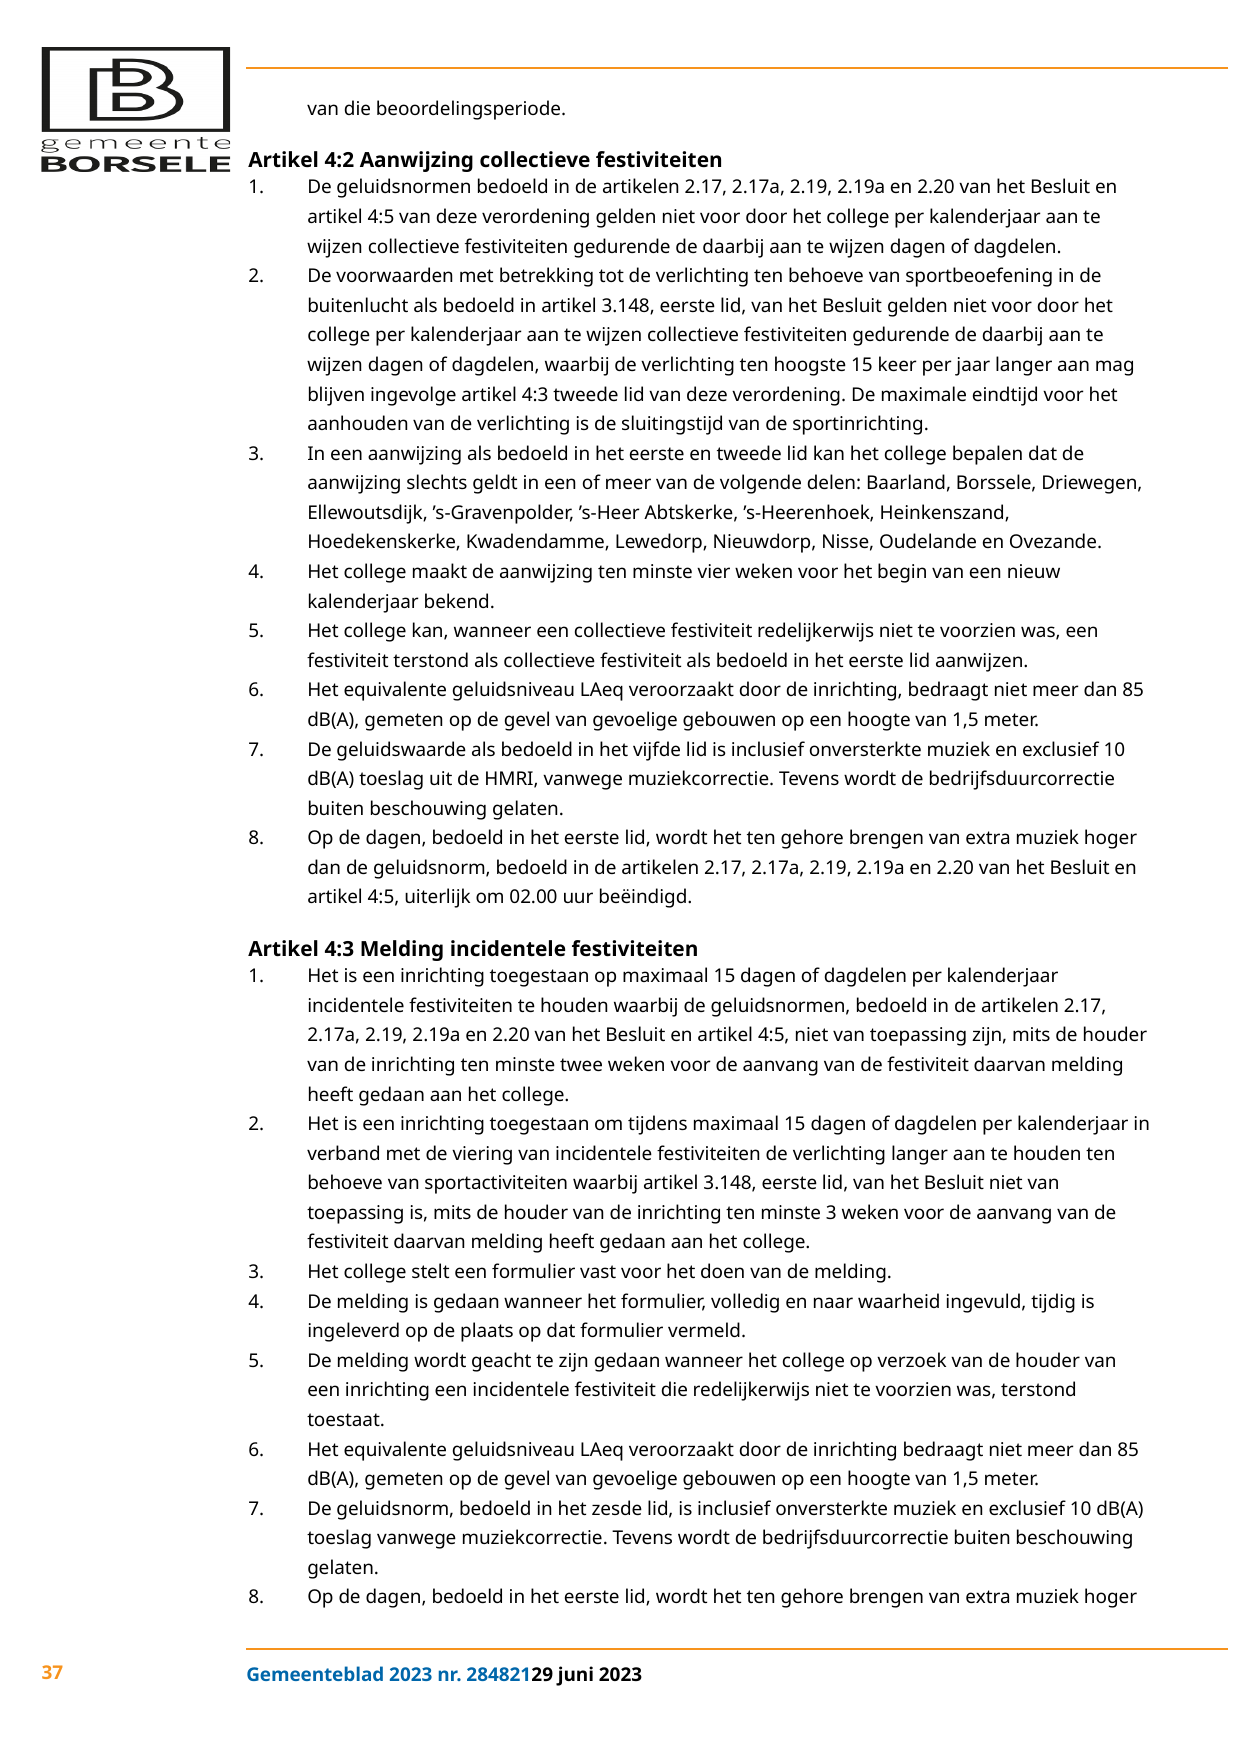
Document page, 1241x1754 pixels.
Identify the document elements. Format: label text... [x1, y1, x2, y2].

list In een aanwijzing als bedoeld in het eerste en tweede lid kan het college bepalen dat de aanwijzing slechts geldt in een of meer van de volgende delen: Baarland, Borssele, Driewegen, Ellewoutsdijk, ’s-Gravenpolder, ’s-Heer Abtskerke, ’s-Heerenhoek, Heinkenszand, Hoedekenskerke, Kwadendamme, Lewedorp, Nieuwdorp, Nisse, Oudelande en Ovezande. [248, 440, 1152, 554]
list van die beoordelingsperiode. [248, 95, 1152, 121]
list De voorwaarden met betrekking tot de verlichting ten behoeve van sportbeoefening in de buitenlucht als bedoeld in artikel 3.148, eerste lid, van het Besluit gelden niet voor door het college per kalenderjaar aan te wijzen collectieve festiviteiten gedurende de daarbij aan te wijzen dagen of dagdelen, waarbij de verlichting ten hoogste 15 keer per jaar langer aan mag blijven ingevolge artikel 4:3 tweede lid van deze verordening. De maximale eindtijd voor het aanhouden van de verlichting is de sluitingstijd van de sportinrichting. [248, 262, 1152, 436]
list De geluidswaarde als bedoeld in het vijfde lid is inclusief onversterkte muziek en exclusief 10 dB(A) toeslag uit de HMRI, vanwege muziekcorrectie. Tevens wordt de bedrijfsduurcorrectie buiten beschouwing gelaten. [248, 736, 1152, 821]
picture [41, 47, 231, 172]
list De geluidsnormen bedoeld in de artikelen 2.17, 2.17a, 2.19, 2.19a en 2.20 van het Besluit en artikel 4:5 van deze verordening gelden niet voor door het college per kalenderjaar aan te wijzen collectieve festiviteiten gedurende de daarbij aan te wijzen dagen of dagdelen. [248, 174, 1152, 258]
list Het college stelt een formulier vast voor het doen van de melding. [248, 1258, 1152, 1284]
list Het equivalente geluidsniveau LAeq veroorzaakt door de inrichting, bedraagt niet meer dan 85 dB(A), gemeten op de gevel van gevoelige gebouwen op een hoogte van 1,5 meter. [248, 677, 1152, 732]
list Het equivalente geluidsniveau LAeq veroorzaakt door de inrichting bedraagt niet meer dan 85 dB(A), gemeten op de gevel van gevoelige gebouwen op een hoogte van 1,5 meter. [248, 1436, 1152, 1491]
list Het college kan, wanneer een collectieve festiviteit redelijkerwijs niet te voorzien was, een festiviteit terstond als collectieve festiviteit als bedoeld in het eerste lid aanwijzen. [248, 617, 1152, 673]
list Op de dagen, bedoeld in het eerste lid, wordt het ten gehore brengen van extra muziek hoger dan de geluidsnorm, bedoeld in de artikelen 2.17, 2.17a, 2.19, 2.19a en 2.20 van het Besluit en artikel 4:5, uiterlijk om 02.00 uur beëindigd. [248, 824, 1152, 909]
list Op de dagen, bedoeld in het eerste lid, wordt het ten gehore brengen van extra muziek hoger [248, 1584, 1152, 1609]
text Artikel 4:2 Aanwijzing collectieve festiviteiten [248, 145, 1152, 174]
list De melding wordt geacht te zijn gedaan wanneer het college op verzoek van de houder van een inrichting een incidentele festiviteit die redelijkerwijs niet te voorzien was, terstond toestaat. [248, 1347, 1152, 1432]
text Artikel 4:3 Melding incidentele festiviteiten [248, 934, 1152, 962]
list Het is een inrichting toegestaan om tijdens maximaal 15 dagen of dagdelen per kalenderjaar in verband met de viering van incidentele festiviteiten de verlichting langer aan te houden ten behoeve van sportactiviteiten waarbij artikel 3.148, eerste lid, van het Besluit niet van toepassing is, mits de houder van de inrichting ten minste 3 weken voor de aanvang van de festiviteit daarvan melding heeft gedaan aan het college. [248, 1110, 1152, 1254]
list Het college maakt de aanwijzing ten minste vier weken voor het begin van een nieuw kalenderjaar bekend. [248, 558, 1152, 613]
list Het is een inrichting toegestaan op maximaal 15 dagen of dagdelen per kalenderjaar incidentele festiviteiten te houden waarbij de geluidsnormen, bedoeld in de artikelen 2.17, 2.17a, 2.19, 2.19a en 2.20 van het Besluit en artikel 4:5, niet van toepassing zijn, mits de houder van de inrichting ten minste twee weken voor de aanvang van de festiviteit daarvan melding heeft gedaan aan het college. [248, 962, 1152, 1107]
list De melding is gedaan wanneer het formulier, volledig en naar waarheid ingevuld, tijdig is ingeleverd op de plaats op dat formulier vermeld. [248, 1288, 1152, 1343]
list De geluidsnorm, bedoeld in het zesde lid, is inclusief onversterkte muziek en exclusief 10 dB(A) toeslag vanwege muziekcorrectie. Tevens wordt de bedrijfsduurcorrectie buiten beschouwing gelaten. [248, 1495, 1152, 1580]
